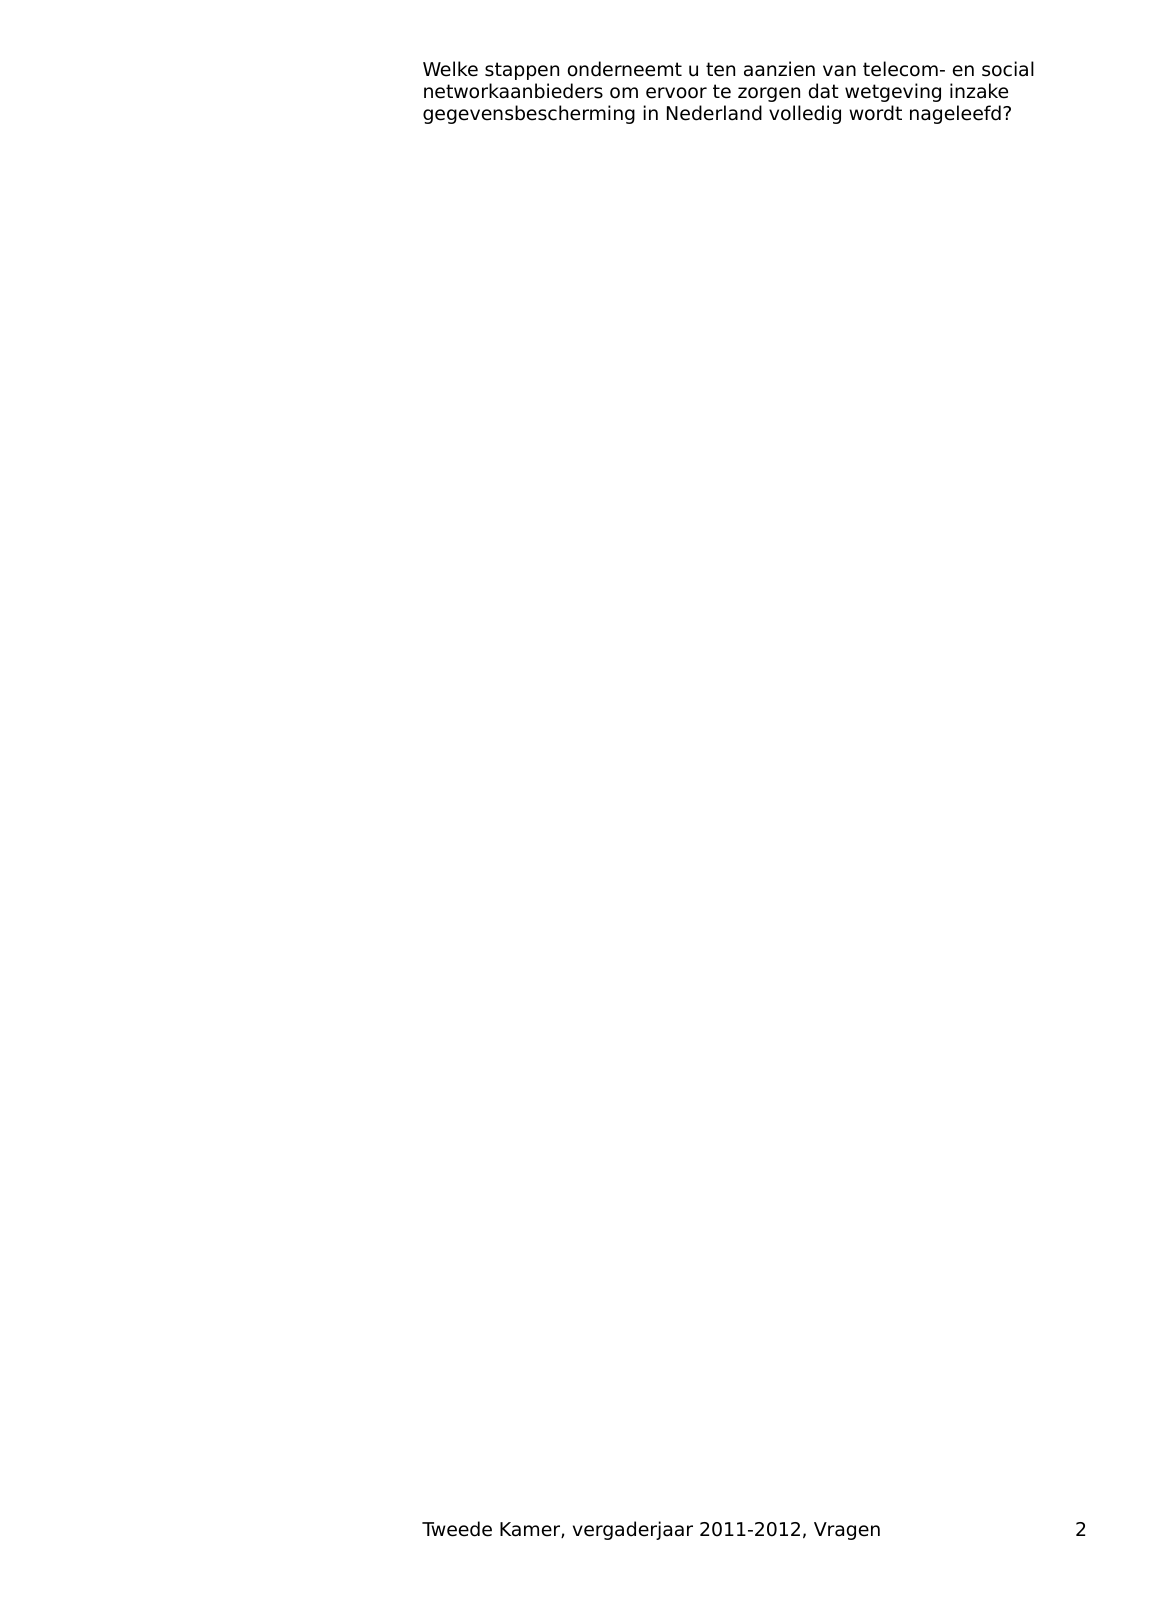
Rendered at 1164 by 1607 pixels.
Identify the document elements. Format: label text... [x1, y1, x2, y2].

text Welke stappen onderneemt u ten aanzien van telecom- en social networkaanbieders om ervoor te zorgen dat wetgeving inzake gegevensbescherming in Nederland volledig wordt nageleefd? [422, 59, 1087, 125]
